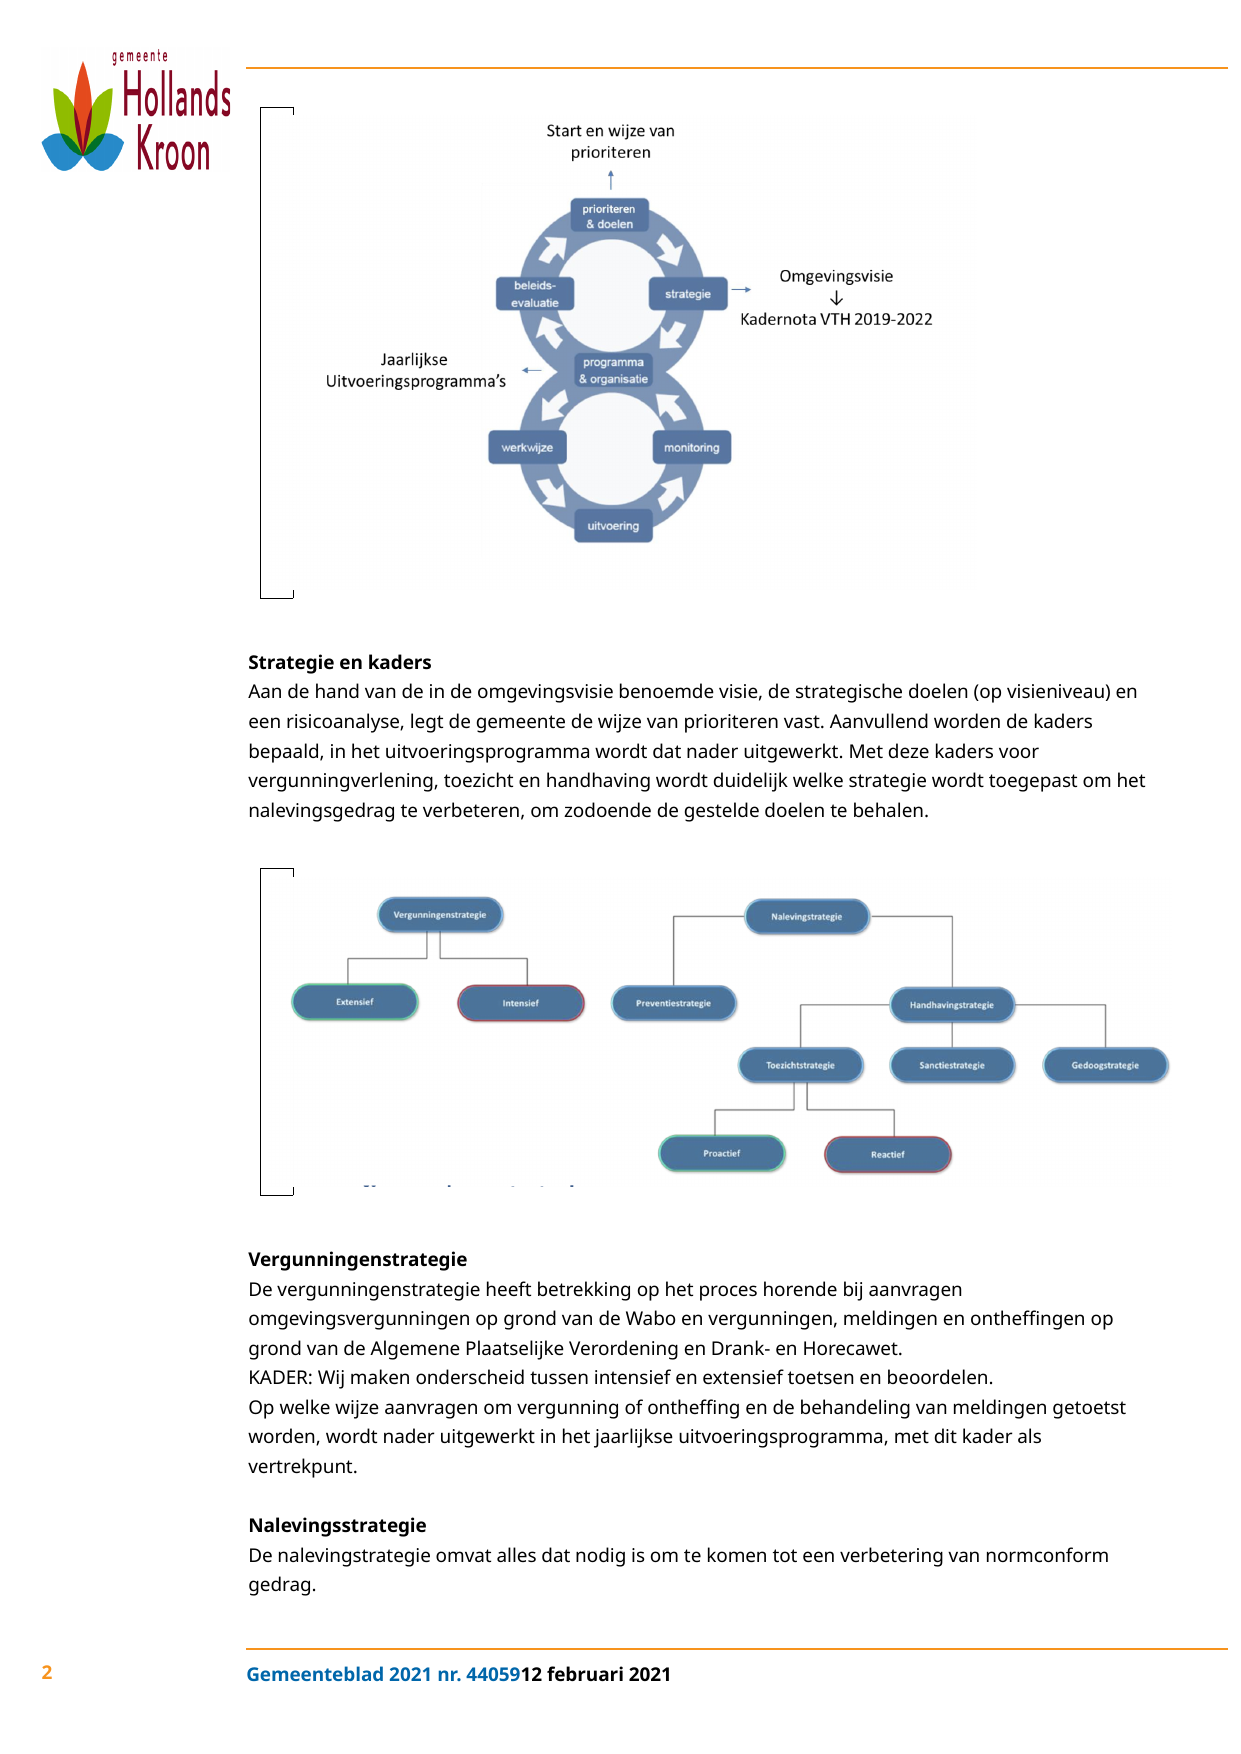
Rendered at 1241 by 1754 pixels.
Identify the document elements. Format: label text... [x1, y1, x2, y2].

text De vergunningenstrategie heeft betrekking op het proces horende bij aanvragen omgevingsvergunningen op grond van de Wabo en vergunningen, meldingen en ontheffingen op grond van de Algemene Plaatselijke Verordening en Drank- en Horecawet. [248, 1276, 1152, 1361]
picture [268, 877, 1173, 1187]
text Vergunningenstrategie [248, 1246, 1152, 1272]
text Strategie en kaders [248, 649, 1152, 675]
picture [41, 47, 231, 172]
text Nalevingsstrategie [248, 1512, 1152, 1538]
picture [268, 115, 978, 590]
text Aan de hand van de in de omgevingsvisie benoemde visie, de strategische doelen (op visieniveau) en een risicoanalyse, legt de gemeente de wijze van prioriteren vast. Aanvullend worden de kaders bepaald, in het uitvoeringsprogramma wordt dat nader uitgewerkt. Met deze kaders voor vergunningverlening, toezicht en handhaving wordt duidelijk welke strategie wordt toegepast om het nalevingsgedrag te verbeteren, om zodoende de gestelde doelen te behalen. [248, 679, 1152, 823]
text KADER: Wij maken onderscheid tussen intensief en extensief toetsen en beoordelen. [248, 1364, 1152, 1390]
text De nalevingstrategie omvat alles dat nodig is om te komen tot een verbetering van normconform gedrag. [248, 1542, 1152, 1597]
text Op welke wijze aanvragen om vergunning of ontheffing en de behandeling van meldingen getoetst worden, wordt nader uitgewerkt in het jaarlijkse uitvoeringsprogramma, met dit kader als vertrekpunt. [248, 1394, 1152, 1479]
